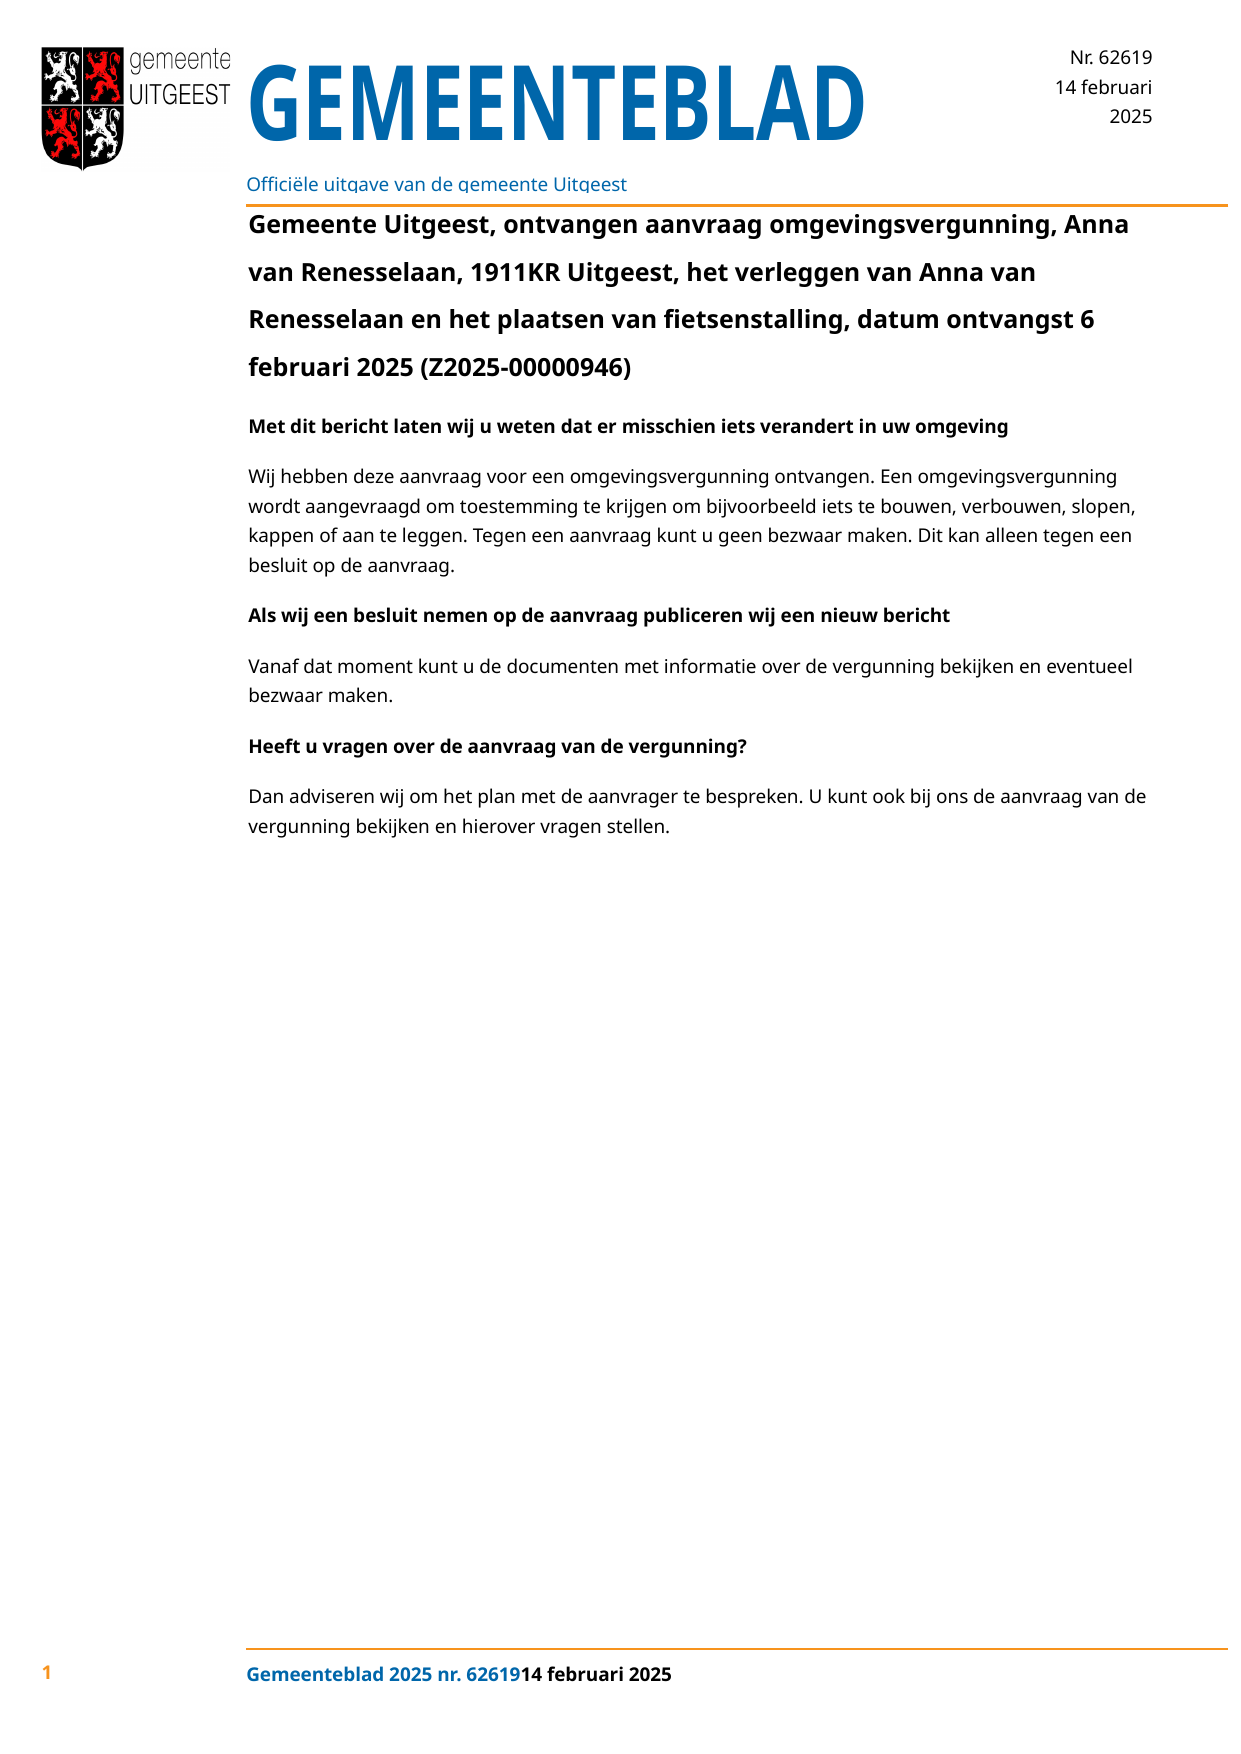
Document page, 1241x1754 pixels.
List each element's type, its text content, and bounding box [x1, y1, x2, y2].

text Met dit bericht laten wij u weten dat er misschien iets verandert in uw omgeving [248, 413, 1152, 439]
text Wij hebben deze aanvraag voor een omgevingsvergunning ontvangen. Een omgevingsvergunning wordt aangevraagd om toestemming te krijgen om bijvoorbeeld iets te bouwen, verbouwen, slopen, kappen of aan te leggen. Tegen een aanvraag kunt u geen bezwaar maken. Dit kan alleen tegen een besluit op de aanvraag. [248, 463, 1152, 578]
text Dan adviseren wij om het plan met de aanvrager te bespreken. U kunt ook bij ons de aanvraag van de vergunning bekijken en hierover vragen stellen. [248, 783, 1152, 839]
text Als wij een besluit nemen op de aanvraag publiceren wij een nieuw bericht [248, 603, 1152, 628]
text Gemeente Uitgeest, ontvangen aanvraag omgevingsvergunning, Anna van Renesselaan, 1911KR Uitgeest, het verleggen van Anna van Renesselaan en het plaatsen van fietsenstalling, datum ontvangst 6 februari 2025 (Z2025-00000946) [248, 207, 1152, 384]
picture [41, 47, 231, 172]
text Vanaf dat moment kunt u de documenten met informatie over de vergunning bekijken en eventueel bezwaar maken. [248, 653, 1152, 708]
text Heeft u vragen over de aanvraag van de vergunning? [248, 733, 1152, 759]
